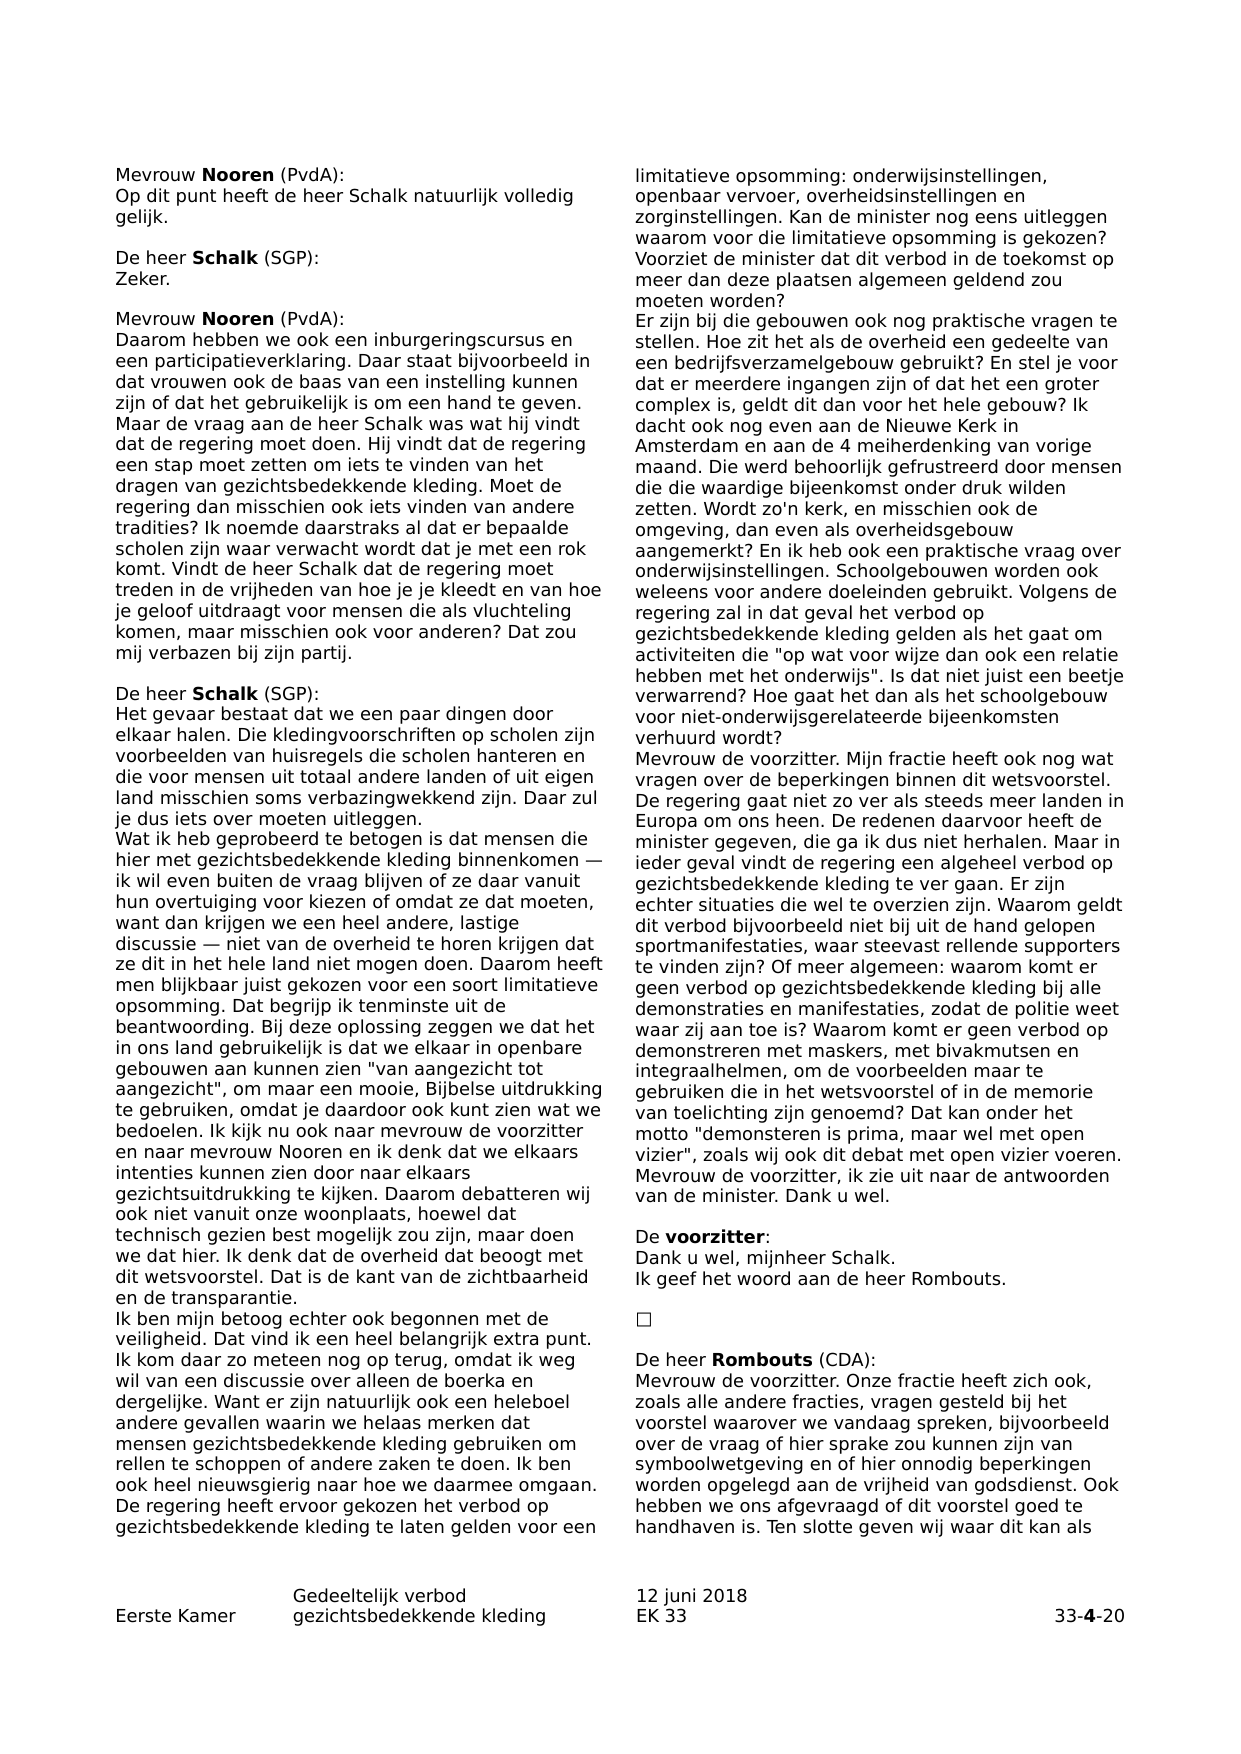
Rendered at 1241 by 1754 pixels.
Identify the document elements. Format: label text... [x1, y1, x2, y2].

text De heer Schalk (SGP): [115, 248, 605, 268]
text Mevrouw de voorzitter. Onze fractie heeft zich ook, zoals alle andere fracties, vragen gesteld bij het voorstel waarover we vandaag spreken, bijvoorbeeld over de vraag of hier sprake zou kunnen zijn van symboolwetgeving en of hier onnodig beperkingen worden opgelegd aan de vrijheid van godsdienst. Ook hebben we ons afgevraagd of dit voorstel goed te handhaven is. Ten slotte geven wij waar dit kan als [635, 1371, 1125, 1537]
text De heer Rombouts (CDA): [635, 1350, 1125, 1371]
text Mevrouw de voorzitter, ik zie uit naar de antwoorden van de minister. Dank u wel. [635, 1165, 1125, 1207]
text Daarom hebben we ook een inburgeringscursus en een participatieverklaring. Daar staat bijvoorbeeld in dat vrouwen ook de baas van een instelling kunnen zijn of dat het gebruikelijk is om een hand te geven. Maar de vraag aan de heer Schalk was wat hij vindt dat de regering moet doen. Hij vindt dat de regering een stap moet zetten om iets te vinden van het dragen van gezichtsbedekkende kleding. Moet de regering dan misschien ook iets vinden van andere tradities? Ik noemde daarstraks al dat er bepaalde scholen zijn waar verwacht wordt dat je met een rok komt. Vindt de heer Schalk dat de regering moet treden in de vrijheden van hoe je je kleedt en van hoe je geloof uitdraagt voor mensen die als vluchteling komen, maar misschien ook voor anderen? Dat zou mij verbazen bij zijn partij. [115, 330, 605, 663]
text Er zijn bij die gebouwen ook nog praktische vragen te stellen. Hoe zit het als de overheid een gedeelte van een bedrijfsverzamelgebouw gebruikt? En stel je voor dat er meerdere ingangen zijn of dat het een groter complex is, geldt dit dan voor het hele gebouw? Ik dacht ook nog even aan de Nieuwe Kerk in Amsterdam en aan de 4 meiherdenking van vorige maand. Die werd behoorlijk gefrustreerd door mensen die die waardige bijeenkomst onder druk wilden zetten. Wordt zo'n kerk, en misschien ook de omgeving, dan even als overheidsgebouw aangemerkt? En ik heb ook een praktische vraag over onderwijsinstellingen. Schoolgebouwen worden ook weleens voor andere doeleinden gebruikt. Volgens de regering zal in dat geval het verbod op gezichtsbedekkende kleding gelden als het gaat om activiteiten die "op wat voor wijze dan ook een relatie hebben met het onderwijs". Is dat niet juist een beetje verwarrend? Hoe gaat het dan als het schoolgebouw voor niet-onderwijsgerelateerde bijeenkomsten verhuurd wordt? [635, 311, 1125, 749]
text Wat ik heb geprobeerd te betogen is dat mensen die hier met gezichtsbedekkende kleding binnenkomen — ik wil even buiten de vraag blijven of ze daar vanuit hun overtuiging voor kiezen of omdat ze dat moeten, want dan krijgen we een heel andere, lastige discussie — niet van de overheid te horen krijgen dat ze dit in het hele land niet mogen doen. Daarom heeft men blijkbaar juist gekozen voor een soort limitatieve opsomming. Dat begrijp ik tenminste uit de beantwoording. Bij deze oplossing zeggen we dat het in ons land gebruikelijk is dat we elkaar in openbare gebouwen aan kunnen zien "van aangezicht tot aangezicht", om maar een mooie, Bijbelse uitdrukking te gebruiken, omdat je daardoor ook kunt zien wat we bedoelen. Ik kijk nu ook naar mevrouw de voorzitter en naar mevrouw Nooren en ik denk dat we elkaars intenties kunnen zien door naar elkaars gezichtsuitdrukking te kijken. Daarom debatteren wij ook niet vanuit onze woonplaats, hoewel dat technisch gezien best mogelijk zou zijn, maar doen we dat hier. Ik denk dat de overheid dat beoogt met dit wetsvoorstel. Dat is de kant van de zichtbaarheid en de transparantie. [115, 829, 605, 1308]
text De regering heeft ervoor gekozen het verbod op gezichtsbedekkende kleding te laten gelden voor een [115, 1496, 605, 1537]
text ⬜ [635, 1309, 1125, 1330]
text Zeker. [115, 268, 605, 289]
text Ik ben mijn betoog echter ook begonnen met de veiligheid. Dat vind ik een heel belangrijk extra punt. Ik kom daar zo meteen nog op terug, omdat ik weg wil van een discussie over alleen de boerka en dergelijke. Want er zijn natuurlijk ook een heleboel andere gevallen waarin we helaas merken dat mensen gezichtsbedekkende kleding gebruiken om rellen te schoppen of andere zaken te doen. Ik ben ook heel nieuwsgierig naar hoe we daarmee omgaan. [115, 1308, 605, 1496]
text Op dit punt heeft de heer Schalk natuurlijk volledig gelijk. [115, 186, 605, 228]
text Ik geef het woord aan de heer Rombouts. [635, 1268, 1125, 1289]
text Het gevaar bestaat dat we een paar dingen door elkaar halen. Die kledingvoorschriften op scholen zijn voorbeelden van huisregels die scholen hanteren en die voor mensen uit totaal andere landen of uit eigen land misschien soms verbazingwekkend zijn. Daar zul je dus iets over moeten uitleggen. [115, 704, 605, 829]
text Dank u wel, mijnheer Schalk. [635, 1248, 1125, 1268]
text Mevrouw de voorzitter. Mijn fractie heeft ook nog wat vragen over de beperkingen binnen dit wetsvoorstel. De regering gaat niet zo ver als steeds meer landen in Europa om ons heen. De redenen daarvoor heeft de minister gegeven, die ga ik dus niet herhalen. Maar in ieder geval vindt de regering een algeheel verbod op gezichtsbedekkende kleding te ver gaan. Er zijn echter situaties die wel te overzien zijn. Waarom geldt dit verbod bijvoorbeeld niet bij uit de hand gelopen sportmanifestaties, waar steevast rellende supporters te vinden zijn? Of meer algemeen: waarom komt er geen verbod op gezichtsbedekkende kleding bij alle demonstraties en manifestaties, zodat de politie weet waar zij aan toe is? Waarom komt er geen verbod op demonstreren met maskers, met bivakmutsen en integraalhelmen, om de voorbeelden maar te gebruiken die in het wetsvoorstel of in de memorie van toelichting zijn genoemd? Dat kan onder het motto "demonsteren is prima, maar wel met open vizier", zoals wij ook dit debat met open vizier voeren. [635, 749, 1125, 1165]
text De heer Schalk (SGP): [115, 683, 605, 704]
text Mevrouw Nooren (PvdA): [115, 309, 605, 330]
text Mevrouw Nooren (PvdA): [115, 165, 605, 186]
text De voorzitter: [635, 1227, 1125, 1248]
text limitatieve opsomming: onderwijsinstellingen, openbaar vervoer, overheidsinstellingen en zorginstellingen. Kan de minister nog eens uitleggen waarom voor die limitatieve opsomming is gekozen? Voorziet de minister dat dit verbod in de toekomst op meer dan deze plaatsen algemeen geldend zou moeten worden? [635, 165, 1125, 311]
